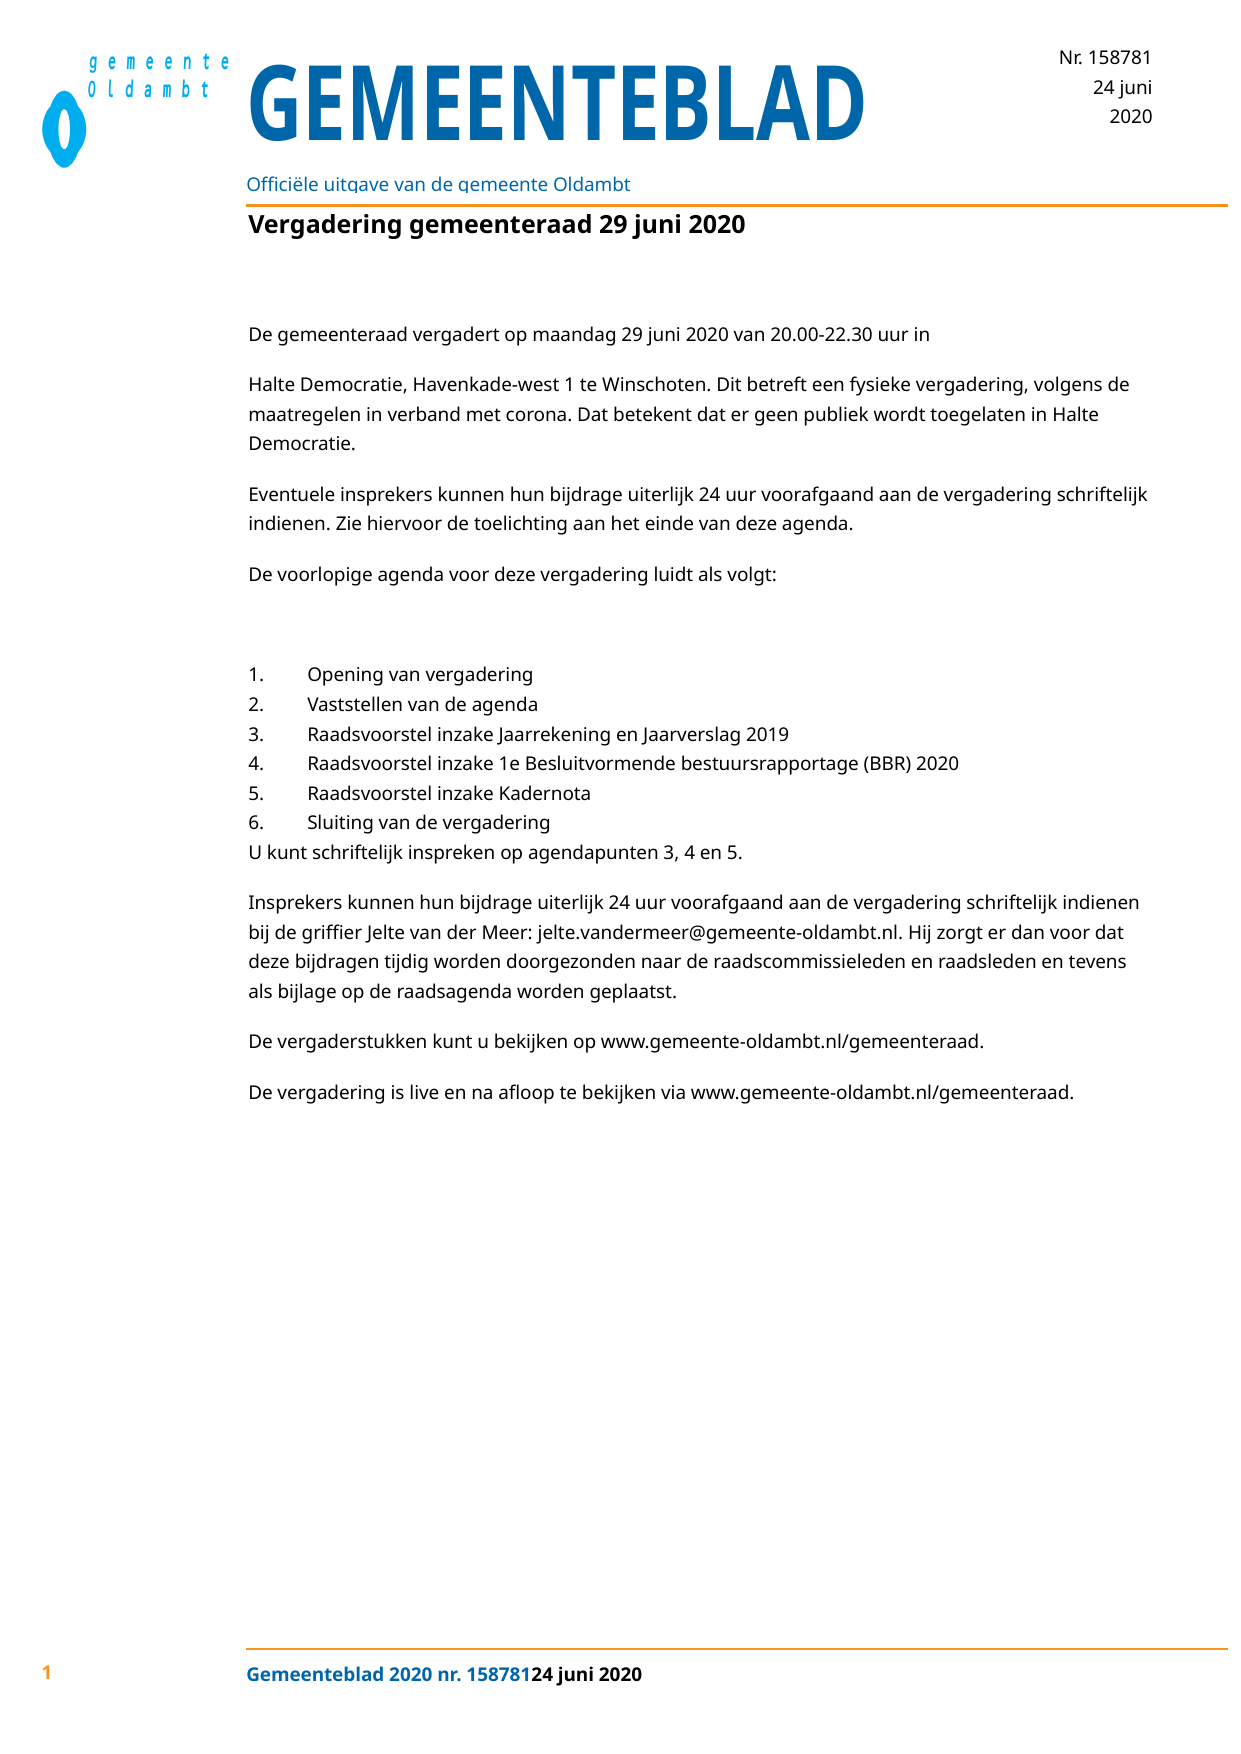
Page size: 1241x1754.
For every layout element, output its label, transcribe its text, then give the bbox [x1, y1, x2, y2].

text U kunt schriftelijk inspreken op agendapunten 3, 4 en 5. [248, 839, 1152, 865]
text Insprekers kunnen hun bijdrage uiterlijk 24 uur voorafgaand aan de vergadering schriftelijk indienen bij de griffier Jelte van der Meer: jelte.vandermeer@gemeente-oldambt.nl. Hij zorgt er dan voor dat deze bijdragen tijdig worden doorgezonden naar de raadscommissieleden en raadsleden en tevens als bijlage op de raadsagenda worden geplaatst. [248, 889, 1152, 1004]
list Raadsvoorstel inzake Kadernota [248, 780, 1152, 806]
list Vaststellen van de agenda [248, 691, 1152, 717]
picture [41, 47, 231, 172]
text De vergaderstukken kunt u bekijken op www.gemeente-oldambt.nl/gemeenteraad. [248, 1029, 1152, 1054]
list Raadsvoorstel inzake Jaarrekening en Jaarverslag 2019 [248, 721, 1152, 746]
text De vergadering is live en na afloop te bekijken via www.gemeente-oldambt.nl/gemeenteraad. [248, 1079, 1152, 1105]
list Sluiting van de vergadering [248, 809, 1152, 835]
text De voorlopige agenda voor deze vergadering luidt als volgt: [248, 561, 1152, 586]
text Vergadering gemeenteraad 29 juni 2020 [248, 207, 1152, 241]
list Opening van vergadering [248, 662, 1152, 687]
text De gemeenteraad vergadert op maandag 29 juni 2020 van 20.00-22.30 uur in [248, 321, 1152, 346]
text Halte Democratie, Havenkade-west 1 te Winschoten. Dit betreft een fysieke vergadering, volgens de maatregelen in verband met corona. Dat betekent dat er geen publiek wordt toegelaten in Halte Democratie. [248, 371, 1152, 456]
list Raadsvoorstel inzake 1e Besluitvormende bestuursrapportage (BBR) 2020 [248, 750, 1152, 776]
text Eventuele insprekers kunnen hun bijdrage uiterlijk 24 uur voorafgaand aan de vergadering schriftelijk indienen. Zie hiervoor de toelichting aan het einde van deze agenda. [248, 481, 1152, 536]
